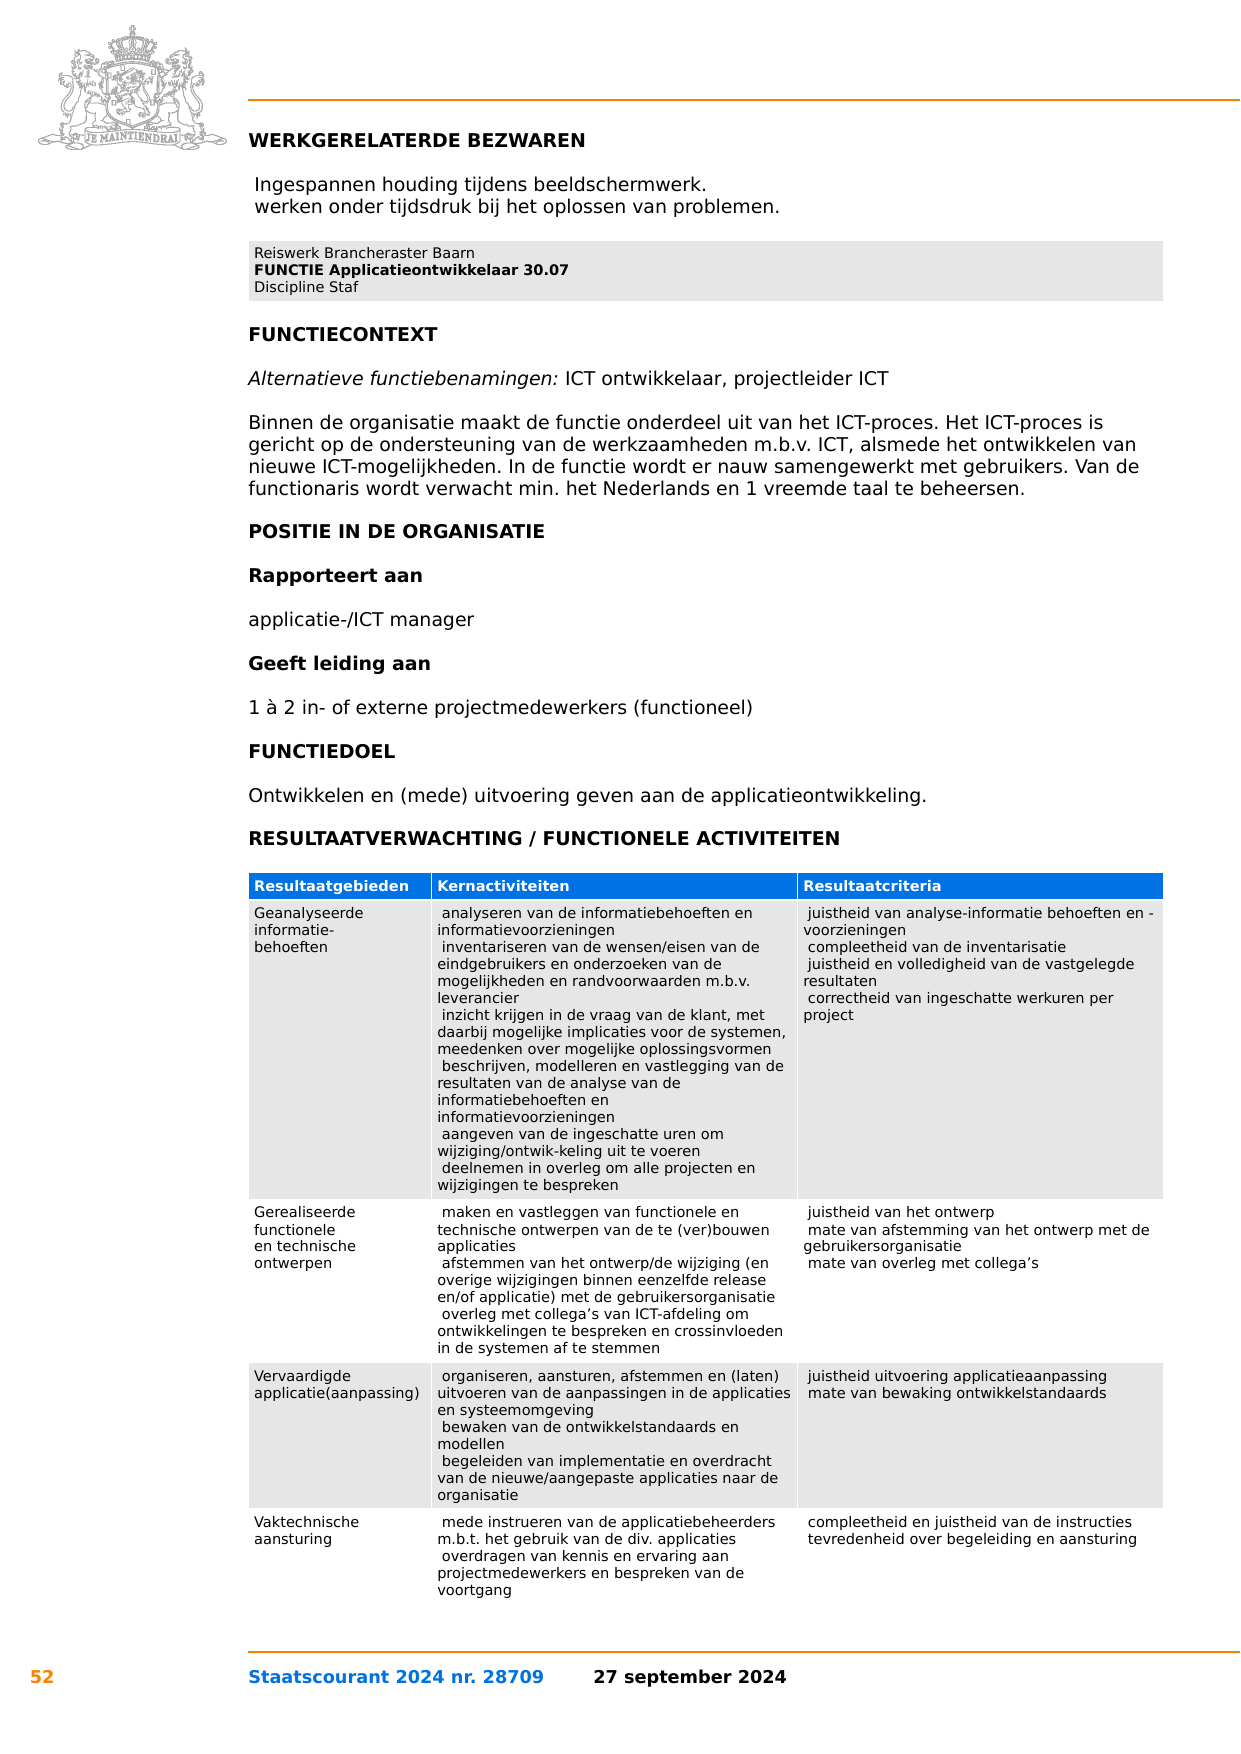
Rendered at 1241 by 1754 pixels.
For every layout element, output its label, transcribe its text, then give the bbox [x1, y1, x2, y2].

table_cell Vervaardigde applicatie(aanpassing) [249, 1363, 431, 1508]
table_cell ­ organiseren, aansturen, afstemmen en (laten) uitvoeren van de aanpassingen in de applicaties en systeemomgeving ­ bewaken van de ontwikkelstandaards en modellen ­ begeleiden van implementatie en overdracht van de nieuwe/aangepaste applicaties naar de organisatie [432, 1363, 797, 1508]
text ­ werken onder tijdsdruk bij het oplossen van problemen. [248, 196, 1163, 218]
table_cell ­ juistheid van analyse-informatie behoeften en -voorzieningen ­ compleetheid van de inventarisatie ­ juistheid en volledigheid van de vastgelegde resultaten ­ correctheid van ingeschatte werkuren per project [798, 901, 1163, 1199]
table_cell ­ juistheid uitvoering applicatieaanpassing ­ mate van bewaking ontwikkelstandaards [798, 1363, 1163, 1508]
text applicatie-/ICT manager [248, 609, 1163, 631]
table_header Resultaatcriteria [798, 873, 1163, 899]
table_cell ­ maken en vastleggen van functionele en technische ontwerpen van de te (ver)bouwen applicaties ­ afstemmen van het ontwerp/de wijziging (en overige wijzigingen binnen eenzelfde release en/of applicatie) met de gebruikersorganisatie ­ overleg met collega’s van ICT-afdeling om ontwikkelingen te bespreken en crossinvloeden in de systemen af te stemmen [432, 1200, 797, 1362]
table_cell ­ mede instrueren van de applicatiebeheerders m.b.t. het gebruik van de div. applicaties ­ overdragen van kennis en ervaring aan projectmedewerkers en bespreken van de voortgang [432, 1509, 797, 1603]
text Alternatieve functiebenamingen: ICT ontwikkelaar, projectleider ICT [248, 368, 1163, 390]
text Ontwikkelen en (mede) uitvoering geven aan de applicatieontwikkeling. [248, 784, 1163, 806]
subtitle POSITIE IN DE ORGANISATIE [248, 521, 1163, 543]
subtitle FUNCTIECONTEXT [248, 324, 1163, 346]
table_header Reiswerk Brancheraster Baarn FUNCTIE Applicatieontwikkelaar 30.07 Discipline Staf [249, 241, 1163, 301]
text Binnen de organisatie maakt de functie onderdeel uit van het ICT-proces. Het ICT-proces is gericht op de ondersteuning van de werkzaamheden m.b.v. ICT, alsmede het ontwikkelen van nieuwe ICT-mogelijkheden. In de functie wordt er nauw samengewerkt met gebruikers. Van de functionaris wordt verwacht min. het Nederlands en 1 vreemde taal te beheersen. [248, 412, 1163, 499]
text ­ Ingespannen houding tijdens beeldschermwerk. [248, 174, 1163, 196]
subtitle FUNCTIEDOEL [248, 741, 1163, 763]
table_cell Geanalyseerde informatie- behoeften [249, 901, 431, 1199]
text Geeft leiding aan [248, 653, 1163, 675]
table_cell ­ analyseren van de informatiebehoeften en informatievoorzieningen ­ inventariseren van de wensen/eisen van de eindgebruikers en onderzoeken van de mogelijkheden en randvoorwaarden m.b.v. leverancier ­ inzicht krijgen in de vraag van de klant, met daarbij mogelijke implicaties voor de systemen, meedenken over mogelijke oplossingsvormen ­ beschrijven, modelleren en vastlegging van de resultaten van de analyse van de informatiebehoeften en informatievoorzieningen ­ aangeven van de ingeschatte uren om wijziging/ontwik-keling uit te voeren ­ deelnemen in overleg om alle projecten en wijzigingen te bespreken [432, 901, 797, 1199]
subtitle RESULTAATVERWACHTING / FUNCTIONELE ACTIVITEITEN [248, 828, 1163, 850]
text 1 à 2 in- of externe projectmedewerkers (functioneel) [248, 697, 1163, 719]
table_header Kernactiviteiten [432, 873, 797, 899]
subtitle WERKGERELATERDE BEZWAREN [248, 130, 1163, 152]
table_cell ­ juistheid van het ontwerp ­ mate van afstemming van het ontwerp met de gebruikersorganisatie ­ mate van overleg met collega’s [798, 1200, 1163, 1362]
table_cell ­ compleetheid en juistheid van de instructies ­ tevredenheid over begeleiding en aansturing [798, 1509, 1163, 1603]
table_cell Vaktechnische aansturing [249, 1509, 431, 1603]
table_header Resultaatgebieden [249, 873, 431, 899]
picture [38, 25, 227, 150]
table_cell Gerealiseerde functionele en technische ontwerpen [249, 1200, 431, 1362]
text Rapporteert aan [248, 565, 1163, 587]
